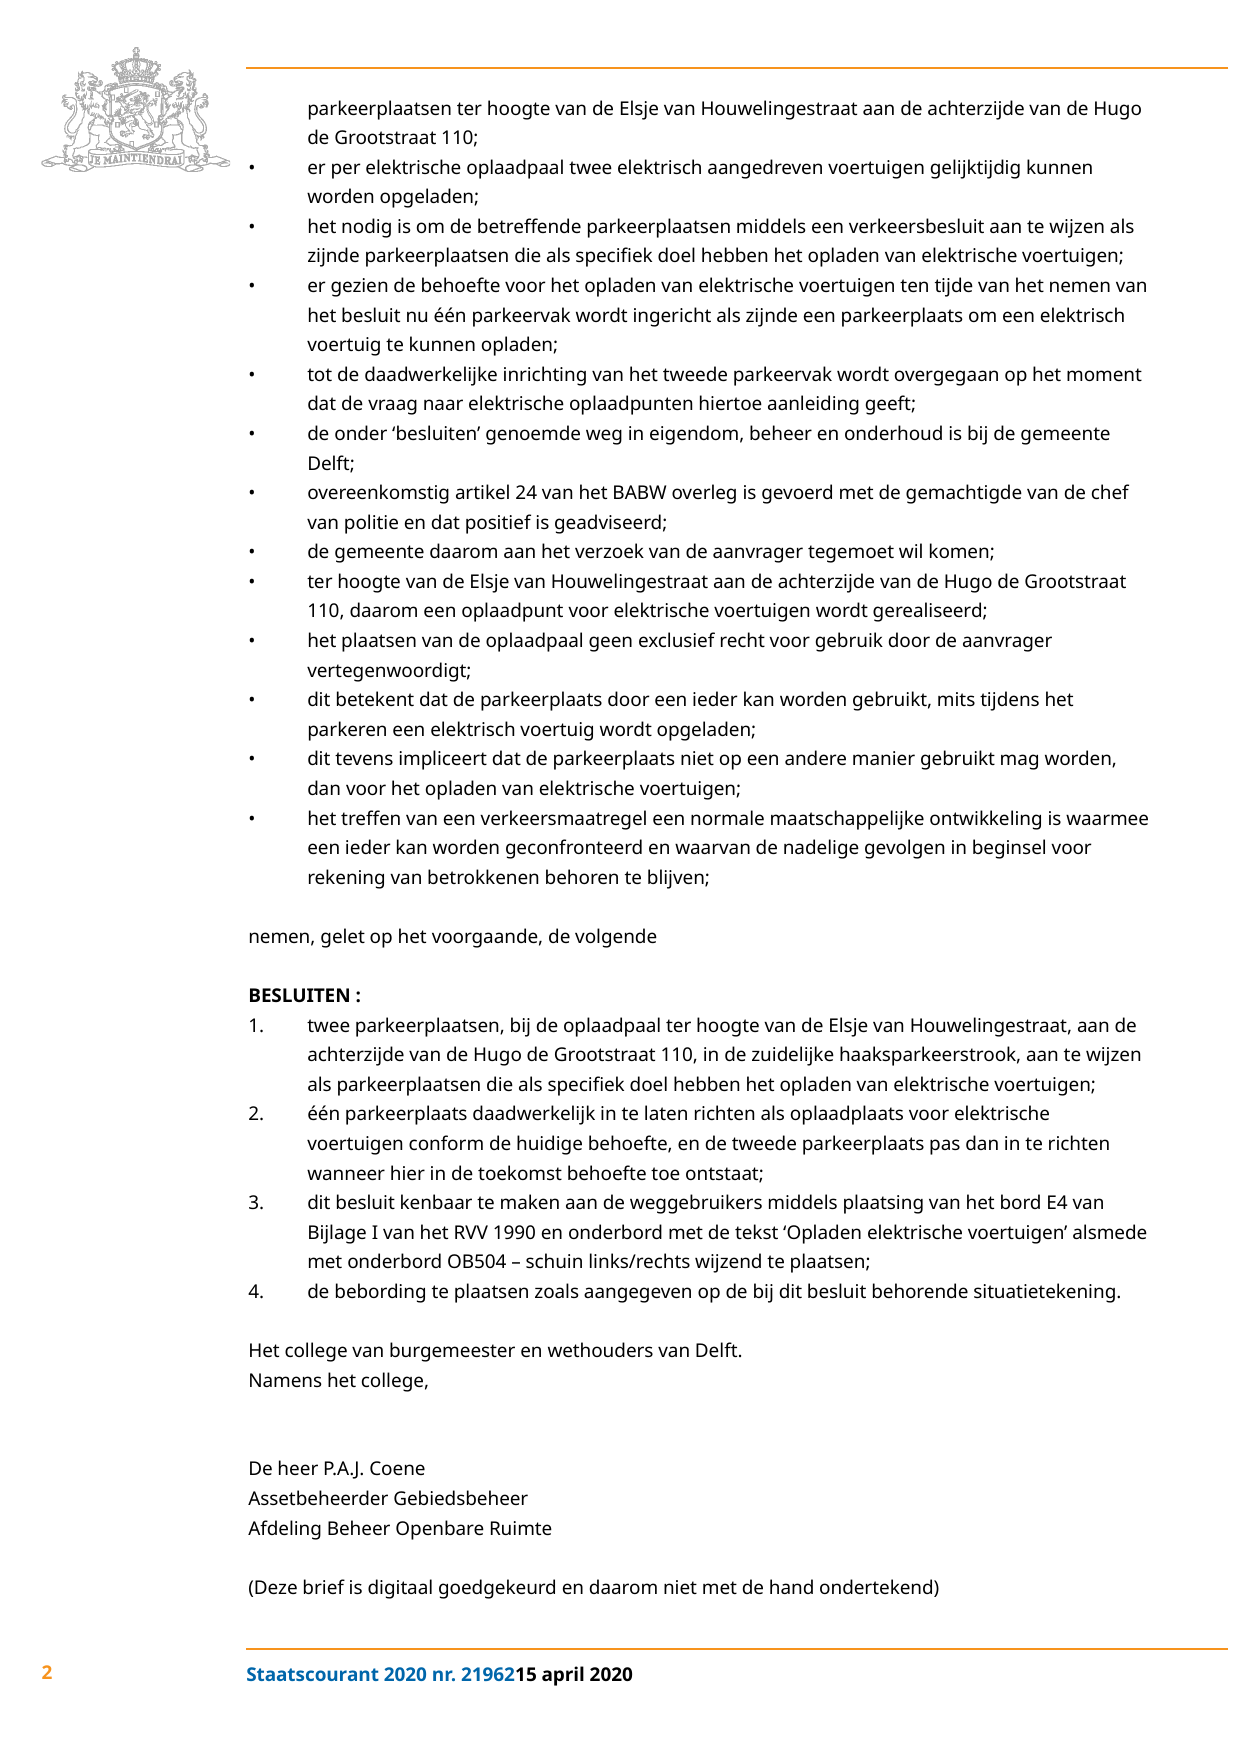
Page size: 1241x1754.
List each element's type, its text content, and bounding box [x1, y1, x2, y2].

list de onder ‘besluiten’ genoemde weg in eigendom, beheer en onderhoud is bij de gemeente Delft; [248, 420, 1152, 476]
list dit betekent dat de parkeerplaats door een ieder kan worden gebruikt, mits tijdens het parkeren een elektrisch voertuig wordt opgeladen; [248, 686, 1152, 742]
list overeenkomstig artikel 24 van het BABW overleg is gevoerd met de gemachtigde van de chef van politie en dat positief is geadviseerd; [248, 479, 1152, 535]
list het plaatsen van de oplaadpaal geen exclusief recht voor gebruik door de aanvrager vertegenwoordigt; [248, 627, 1152, 683]
text (Deze brief is digitaal goedgekeurd en daarom niet met de hand ondertekend) [248, 1574, 1152, 1600]
list de bebording te plaatsen zoals aangegeven op de bij dit besluit behorende situatietekening. [248, 1278, 1152, 1304]
text Assetbeheerder Gebiedsbeheer [248, 1485, 1152, 1511]
text Namens het college, [248, 1367, 1152, 1393]
list het treffen van een verkeersmaatregel een normale maatschappelijke ontwikkeling is waarmee een ieder kan worden geconfronteerd en waarvan de nadelige gevolgen in beginsel voor rekening van betrokkenen behoren te blijven; [248, 805, 1152, 890]
list het nodig is om de betreffende parkeerplaatsen middels een verkeersbesluit aan te wijzen als zijnde parkeerplaatsen die als specifiek doel hebben het opladen van elektrische voertuigen; [248, 213, 1152, 268]
text Het college van burgemeester en wethouders van Delft. [248, 1337, 1152, 1363]
text nemen, gelet op het voorgaande, de volgende [248, 923, 1152, 949]
text BESLUITEN : [248, 982, 1152, 1008]
picture [41, 47, 231, 172]
list parkeerplaatsen ter hoogte van de Elsje van Houwelingestraat aan de achterzijde van de Hugo de Grootstraat 110; [248, 95, 1152, 150]
list ter hoogte van de Elsje van Houwelingestraat aan de achterzijde van de Hugo de Grootstraat 110, daarom een oplaadpunt voor elektrische voertuigen wordt gerealiseerd; [248, 568, 1152, 623]
list twee parkeerplaatsen, bij de oplaadpaal ter hoogte van de Elsje van Houwelingestraat, aan de achterzijde van de Hugo de Grootstraat 110, in de zuidelijke haaksparkeerstrook, aan te wijzen als parkeerplaatsen die als specifiek doel hebben het opladen van elektrische voertuigen; [248, 1012, 1152, 1097]
list één parkeerplaats daadwerkelijk in te laten richten als oplaadplaats voor elektrische voertuigen conform de huidige behoefte, en de tweede parkeerplaats pas dan in te richten wanneer hier in de toekomst behoefte toe ontstaat; [248, 1101, 1152, 1186]
list dit tevens impliceert dat de parkeerplaats niet op een andere manier gebruikt mag worden, dan voor het opladen van elektrische voertuigen; [248, 746, 1152, 801]
list er per elektrische oplaadpaal twee elektrisch aangedreven voertuigen gelijktijdig kunnen worden opgeladen; [248, 154, 1152, 209]
text Afdeling Beheer Openbare Ruimte [248, 1515, 1152, 1541]
list er gezien de behoefte voor het opladen van elektrische voertuigen ten tijde van het nemen van het besluit nu één parkeervak wordt ingericht als zijnde een parkeerplaats om een elektrisch voertuig te kunnen opladen; [248, 272, 1152, 357]
text De heer P.A.J. Coene [248, 1456, 1152, 1481]
list dit besluit kenbaar te maken aan de weggebruikers middels plaatsing van het bord E4 van Bijlage I van het RVV 1990 en onderbord met de tekst ‘Opladen elektrische voertuigen’ alsmede met onderbord OB504 – schuin links/rechts wijzend te plaatsen; [248, 1189, 1152, 1274]
list de gemeente daarom aan het verzoek van de aanvrager tegemoet wil komen; [248, 538, 1152, 564]
list tot de daadwerkelijke inrichting van het tweede parkeervak wordt overgegaan op het moment dat de vraag naar elektrische oplaadpunten hiertoe aanleiding geeft; [248, 361, 1152, 416]
